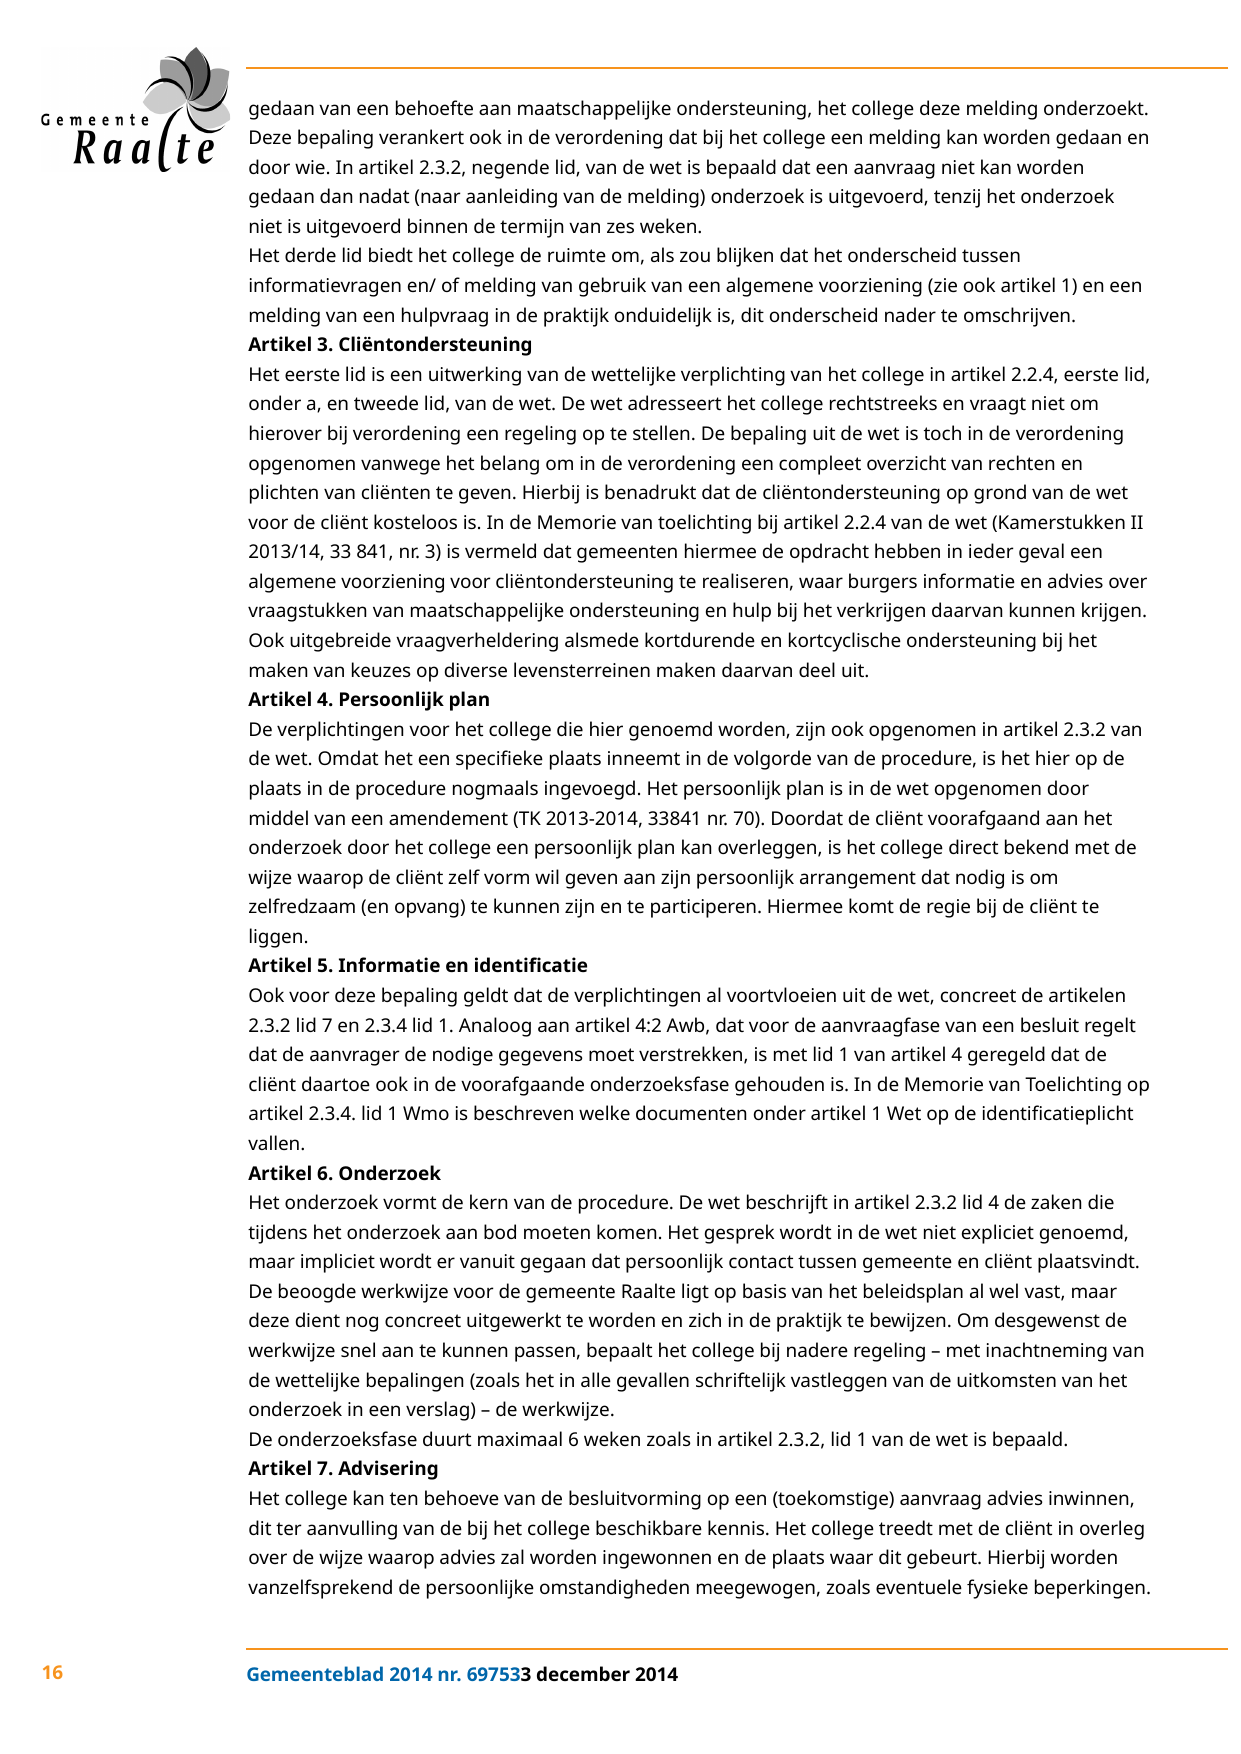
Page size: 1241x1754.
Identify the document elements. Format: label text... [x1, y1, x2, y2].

text Artikel 3. Cliëntondersteuning [248, 331, 1152, 357]
text Artikel 4. Persoonlijk plan [248, 686, 1152, 712]
text Artikel 5. Informatie en identificatie [248, 953, 1152, 978]
picture [41, 47, 231, 172]
text Het derde lid biedt het college de ruimte om, als zou blijken dat het onderscheid tussen informatievragen en/ of melding van gebruik van een algemene voorziening (zie ook artikel 1) en een melding van een hulpvraag in de praktijk onduidelijk is, dit onderscheid nader te omschrijven. [248, 243, 1152, 328]
text De beoogde werkwijze voor de gemeente Raalte ligt op basis van het beleidsplan al wel vast, maar deze dient nog concreet uitgewerkt te worden en zich in de praktijk te bewijzen. Om desgewenst de werkwijze snel aan te kunnen passen, bepaalt het college bij nadere regeling – met inachtneming van de wettelijke bepalingen (zoals het in alle gevallen schriftelijk vastleggen van de uitkomsten van het onderzoek in een verslag) – de werkwijze. [248, 1278, 1152, 1422]
text Het college kan ten behoeve van de besluitvorming op een (toekomstige) aanvraag advies inwinnen, dit ter aanvulling van de bij het college beschikbare kennis. Het college treedt met de cliënt in overleg over de wijze waarop advies zal worden ingewonnen en de plaats waar dit gebeurt. Hierbij worden vanzelfsprekend de persoonlijke omstandigheden meegewogen, zoals eventuele fysieke beperkingen. [248, 1485, 1152, 1600]
text Ook voor deze bepaling geldt dat de verplichtingen al voortvloeien uit de wet, concreet de artikelen 2.3.2 lid 7 en 2.3.4 lid 1. Analoog aan artikel 4:2 Awb, dat voor de aanvraagfase van een besluit regelt dat de aanvrager de nodige gegevens moet verstrekken, is met lid 1 van artikel 4 geregeld dat de cliënt daartoe ook in de voorafgaande onderzoeksfase gehouden is. In de Memorie van Toelichting op artikel 2.3.4. lid 1 Wmo is beschreven welke documenten onder artikel 1 Wet op de identificatieplicht vallen. [248, 982, 1152, 1156]
text Het eerste lid is een uitwerking van de wettelijke verplichting van het college in artikel 2.2.4, eerste lid, onder a, en tweede lid, van de wet. De wet adresseert het college rechtstreeks en vraagt niet om hierover bij verordening een regeling op te stellen. De bepaling uit de wet is toch in de verordening opgenomen vanwege het belang om in de verordening een compleet overzicht van rechten en plichten van cliënten te geven. Hierbij is benadrukt dat de cliëntondersteuning op grond van de wet voor de cliënt kosteloos is. In de Memorie van toelichting bij artikel 2.2.4 van de wet (Kamerstukken II 2013/14, 33 841, nr. 3) is vermeld dat gemeenten hiermee de opdracht hebben in ieder geval een algemene voorziening voor cliëntondersteuning te realiseren, waar burgers informatie en advies over vraagstukken van maatschappelijke ondersteuning en hulp bij het verkrijgen daarvan kunnen krijgen. Ook uitgebreide vraagverheldering alsmede kortdurende en kortcyclische ondersteuning bij het maken van keuzes op diverse levensterreinen maken daarvan deel uit. [248, 361, 1152, 683]
text Artikel 6. Onderzoek [248, 1160, 1152, 1186]
text Artikel 7. Advisering [248, 1456, 1152, 1481]
text De verplichtingen voor het college die hier genoemd worden, zijn ook opgenomen in artikel 2.3.2 van de wet. Omdat het een specifieke plaats inneemt in de volgorde van de procedure, is het hier op de plaats in de procedure nogmaals ingevoegd. Het persoonlijk plan is in de wet opgenomen door middel van een amendement (TK 2013-2014, 33841 nr. 70). Doordat de cliënt voorafgaand aan het onderzoek door het college een persoonlijk plan kan overleggen, is het college direct bekend met de wijze waarop de cliënt zelf vorm wil geven aan zijn persoonlijk arrangement dat nodig is om zelfredzaam (en opvang) te kunnen zijn en te participeren. Hiermee komt de regie bij de cliënt te liggen. [248, 716, 1152, 949]
text Het onderzoek vormt de kern van de procedure. De wet beschrijft in artikel 2.3.2 lid 4 de zaken die tijdens het onderzoek aan bod moeten komen. Het gesprek wordt in de wet niet expliciet genoemd, maar impliciet wordt er vanuit gegaan dat persoonlijk contact tussen gemeente en cliënt plaatsvindt. [248, 1189, 1152, 1274]
text De onderzoeksfase duurt maximaal 6 weken zoals in artikel 2.3.2, lid 1 van de wet is bepaald. [248, 1426, 1152, 1452]
text gedaan van een behoefte aan maatschappelijke ondersteuning, het college deze melding onderzoekt. Deze bepaling verankert ook in de verordening dat bij het college een melding kan worden gedaan en door wie. In artikel 2.3.2, negende lid, van de wet is bepaald dat een aanvraag niet kan worden gedaan dan nadat (naar aanleiding van de melding) onderzoek is uitgevoerd, tenzij het onderzoek niet is uitgevoerd binnen de termijn van zes weken. [248, 95, 1152, 239]
